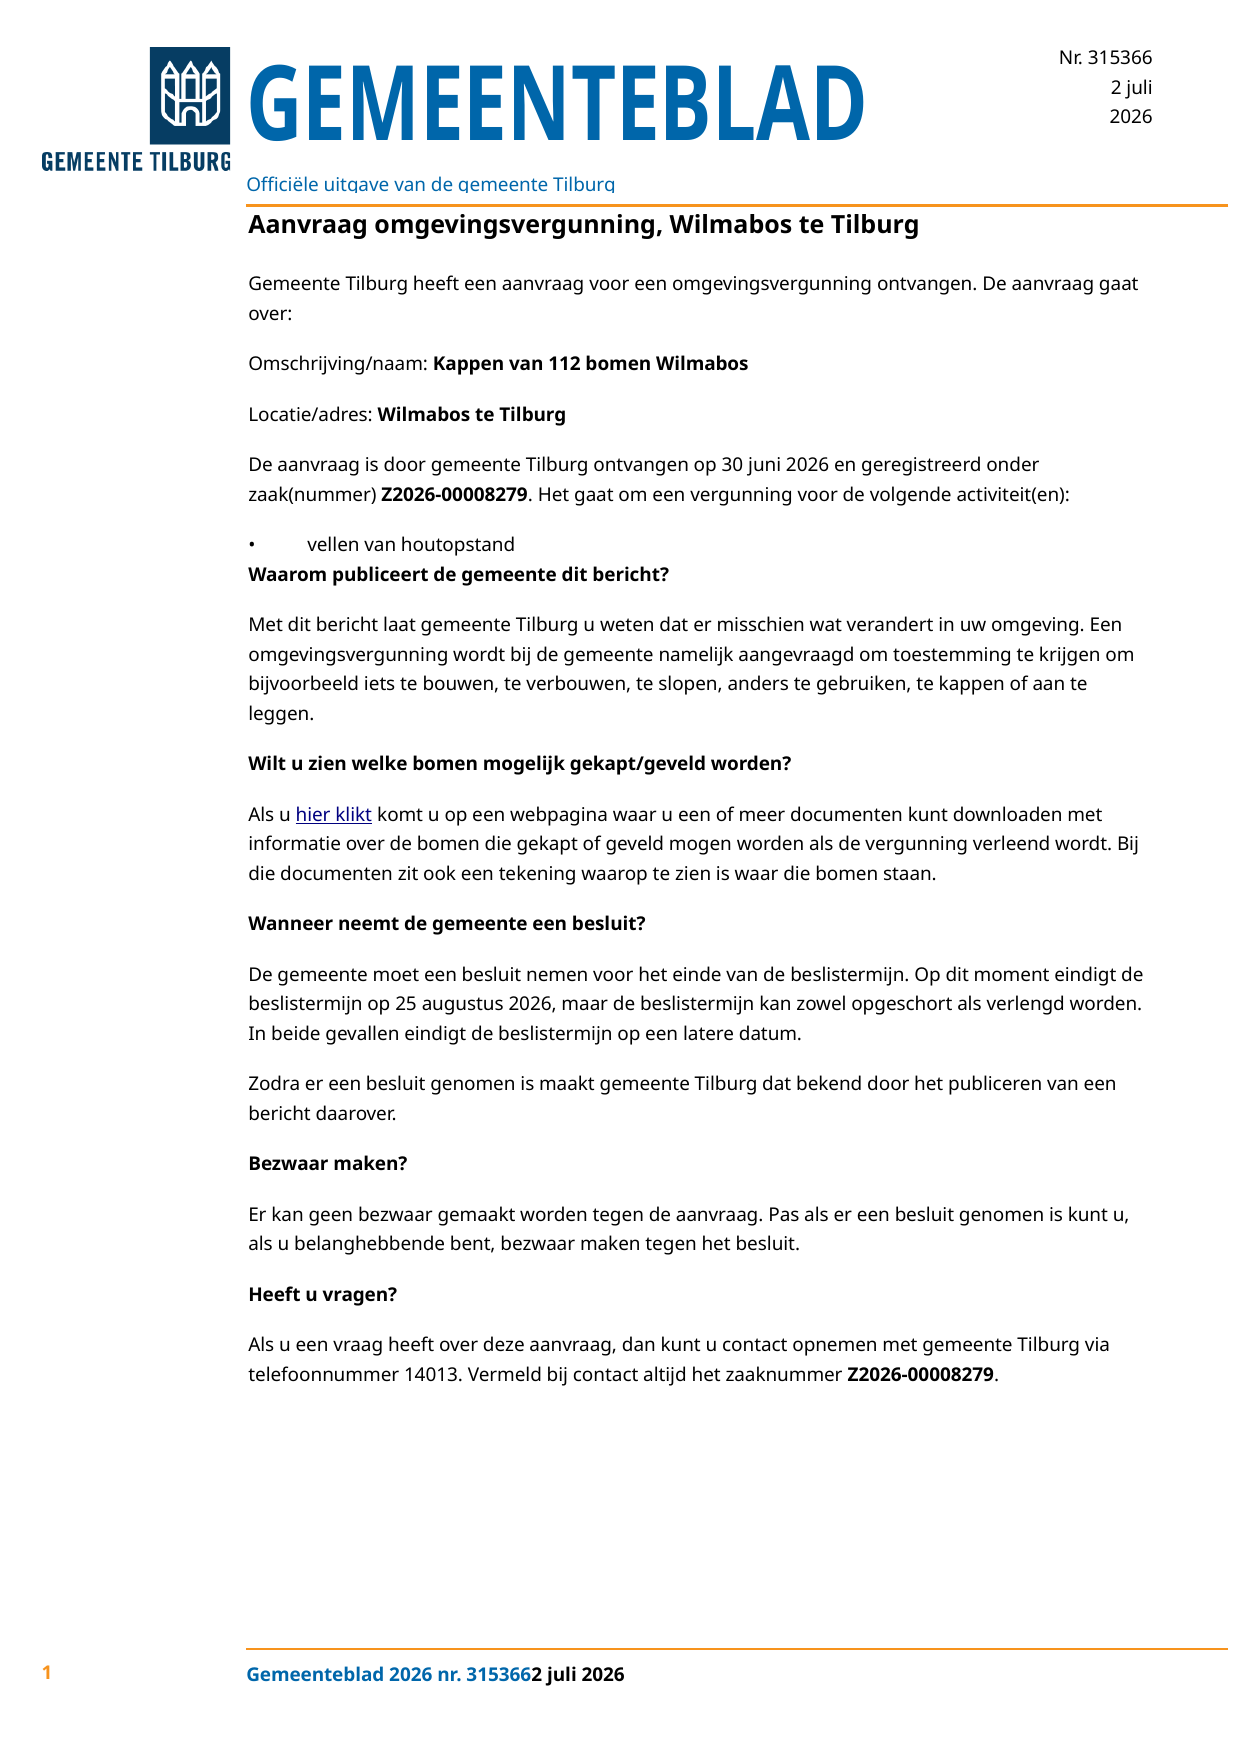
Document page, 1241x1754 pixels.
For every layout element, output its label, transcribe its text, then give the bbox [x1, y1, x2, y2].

text Zodra er een besluit genomen is maakt gemeente Tilburg dat bekend door het publiceren van een bericht daarover. [248, 1070, 1152, 1126]
text Locatie/adres: Wilmabos te Tilburg [248, 401, 1152, 426]
text De gemeente moet een besluit nemen voor het einde van de beslistermijn. Op dit moment eindigt de beslistermijn op 25 augustus 2026, maar de beslistermijn kan zowel opgeschort als verlengd worden. In beide gevallen eindigt de beslistermijn op een latere datum. [248, 961, 1152, 1046]
text Waarom publiceert de gemeente dit bericht? [248, 561, 1152, 586]
text Met dit bericht laat gemeente Tilburg u weten dat er misschien wat verandert in uw omgeving. Een omgevingsvergunning wordt bij de gemeente namelijk aangevraagd om toestemming te krijgen om bijvoorbeeld iets te bouwen, te verbouwen, te slopen, anders te gebruiken, te kappen of aan te leggen. [248, 611, 1152, 726]
text Wilt u zien welke bomen mogelijk gekapt/geveld worden? [248, 750, 1152, 776]
text Omschrijving/naam: Kappen van 112 bomen Wilmabos [248, 350, 1152, 376]
picture [41, 47, 231, 172]
text Gemeente Tilburg heeft een aanvraag voor een omgevingsvergunning ontvangen. De aanvraag gaat over: [248, 270, 1152, 326]
text Als u hier klikt komt u op een webpagina waar u een of meer documenten kunt downloaden met informatie over de bomen die gekapt of geveld mogen worden als de vergunning verleend wordt. Bij die documenten zit ook een tekening waarop te zien is waar die bomen staan. [248, 801, 1152, 886]
text Als u een vraag heeft over deze aanvraag, dan kunt u contact opnemen met gemeente Tilburg via telefoonnummer 14013. Vermeld bij contact altijd het zaaknummer Z2026-00008279. [248, 1331, 1152, 1386]
text Heeft u vragen? [248, 1281, 1152, 1306]
list vellen van houtopstand [248, 531, 1152, 557]
text Er kan geen bezwaar gemaakt worden tegen de aanvraag. Pas als er een besluit genomen is kunt u, als u belanghebbende bent, bezwaar maken tegen het besluit. [248, 1201, 1152, 1256]
text Wanneer neemt de gemeente een besluit? [248, 910, 1152, 936]
text Aanvraag omgevingsvergunning, Wilmabos te Tilburg [248, 207, 1152, 241]
text De aanvraag is door gemeente Tilburg ontvangen op 30 juni 2026 en geregistreerd onder zaak(nummer) Z2026-00008279. Het gaat om een vergunning voor de volgende activiteit(en): [248, 451, 1152, 506]
text Bezwaar maken? [248, 1150, 1152, 1176]
